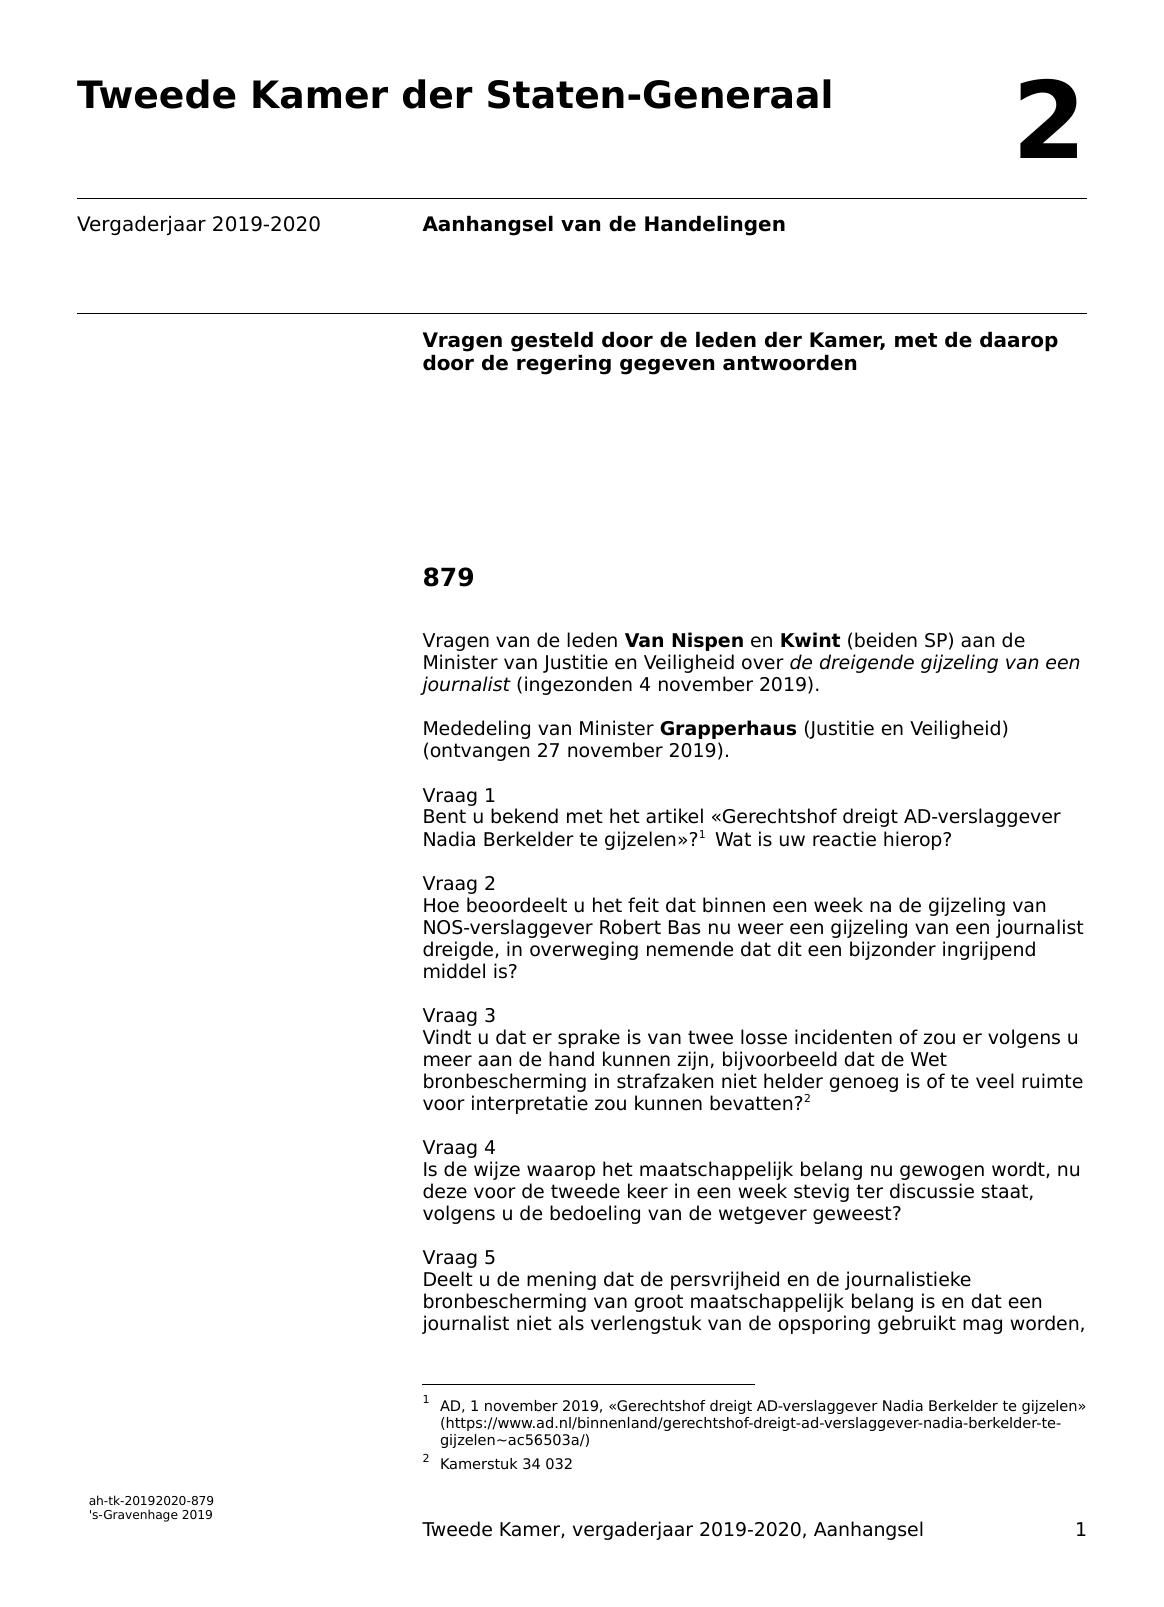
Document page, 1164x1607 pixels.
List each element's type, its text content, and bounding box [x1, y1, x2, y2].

text Vraag 1 [422, 784, 1087, 806]
text ah-tk-20192020-879 [88, 1494, 323, 1508]
table_cell Vragen gesteld door de leden der Kamer, met de daarop door de regering gegeven antwoorden [422, 314, 1087, 375]
text Bent u bekend met het artikel «Gerechtshof dreigt AD-verslaggever Nadia Berkelder te gijzelen»? Wat is uw reactie hierop? [422, 806, 1087, 850]
text Vraag 2 [422, 873, 1087, 894]
table_cell [77, 314, 422, 375]
text Vraag 3 [422, 1005, 1087, 1027]
text Vragen van de leden Van Nispen en Kwint (beiden SP) aan de Minister van Justitie en Veiligheid over de dreigende gijzeling van een journalist (ingezonden 4 november 2019). [422, 630, 1087, 696]
table_cell Aanhangsel van de Handelingen [422, 199, 1087, 313]
text Deelt u de mening dat de persvrijheid en de journalistieke bronbescherming van groot maatschappelijk belang is en dat een journalist niet als verlengstuk van de opsporing gebruikt mag worden, [422, 1269, 1087, 1335]
table_header Tweede Kamer der Staten-Generaal [77, 59, 886, 198]
text 879 [422, 563, 1087, 592]
text Vraag 4 [422, 1137, 1087, 1159]
text Hoe beoordeelt u het feit dat binnen een week na de gijzeling van NOS-verslaggever Robert Bas nu weer een gijzeling van een journalist dreigde, in overweging nemende dat dit een bijzonder ingrijpend middel is? [422, 894, 1087, 982]
table_cell Vergaderjaar 2019-2020 [77, 199, 422, 313]
text Kamerstuk 34 032 [422, 1452, 1087, 1474]
text Vraag 5 [422, 1247, 1087, 1269]
text AD, 1 november 2019, «Gerechtshof dreigt AD-verslaggever Nadia Berkelder te gijzelen» (https://www.ad.nl/binnenland/gerechtshof-dreigt-ad-verslaggever-nadia-berkelder-te-gijzelen~ac56503a/) [422, 1393, 1087, 1449]
text Is de wijze waarop het maatschappelijk belang nu gewogen wordt, nu deze voor de tweede keer in een week stevig ter discussie staat, volgens u de bedoeling van de wetgever geweest? [422, 1159, 1087, 1225]
table_header 2 [886, 59, 1087, 198]
text Vindt u dat er sprake is van twee losse incidenten of zou er volgens u meer aan de hand kunnen zijn, bijvoorbeeld dat de Wet bronbescherming in strafzaken niet helder genoeg is of te veel ruimte voor interpretatie zou kunnen bevatten? [422, 1027, 1087, 1114]
text Mededeling van Minister Grapperhaus (Justitie en Veiligheid) (ontvangen 27 november 2019). [422, 718, 1087, 762]
text 's-Gravenhage 2019 [88, 1508, 323, 1522]
